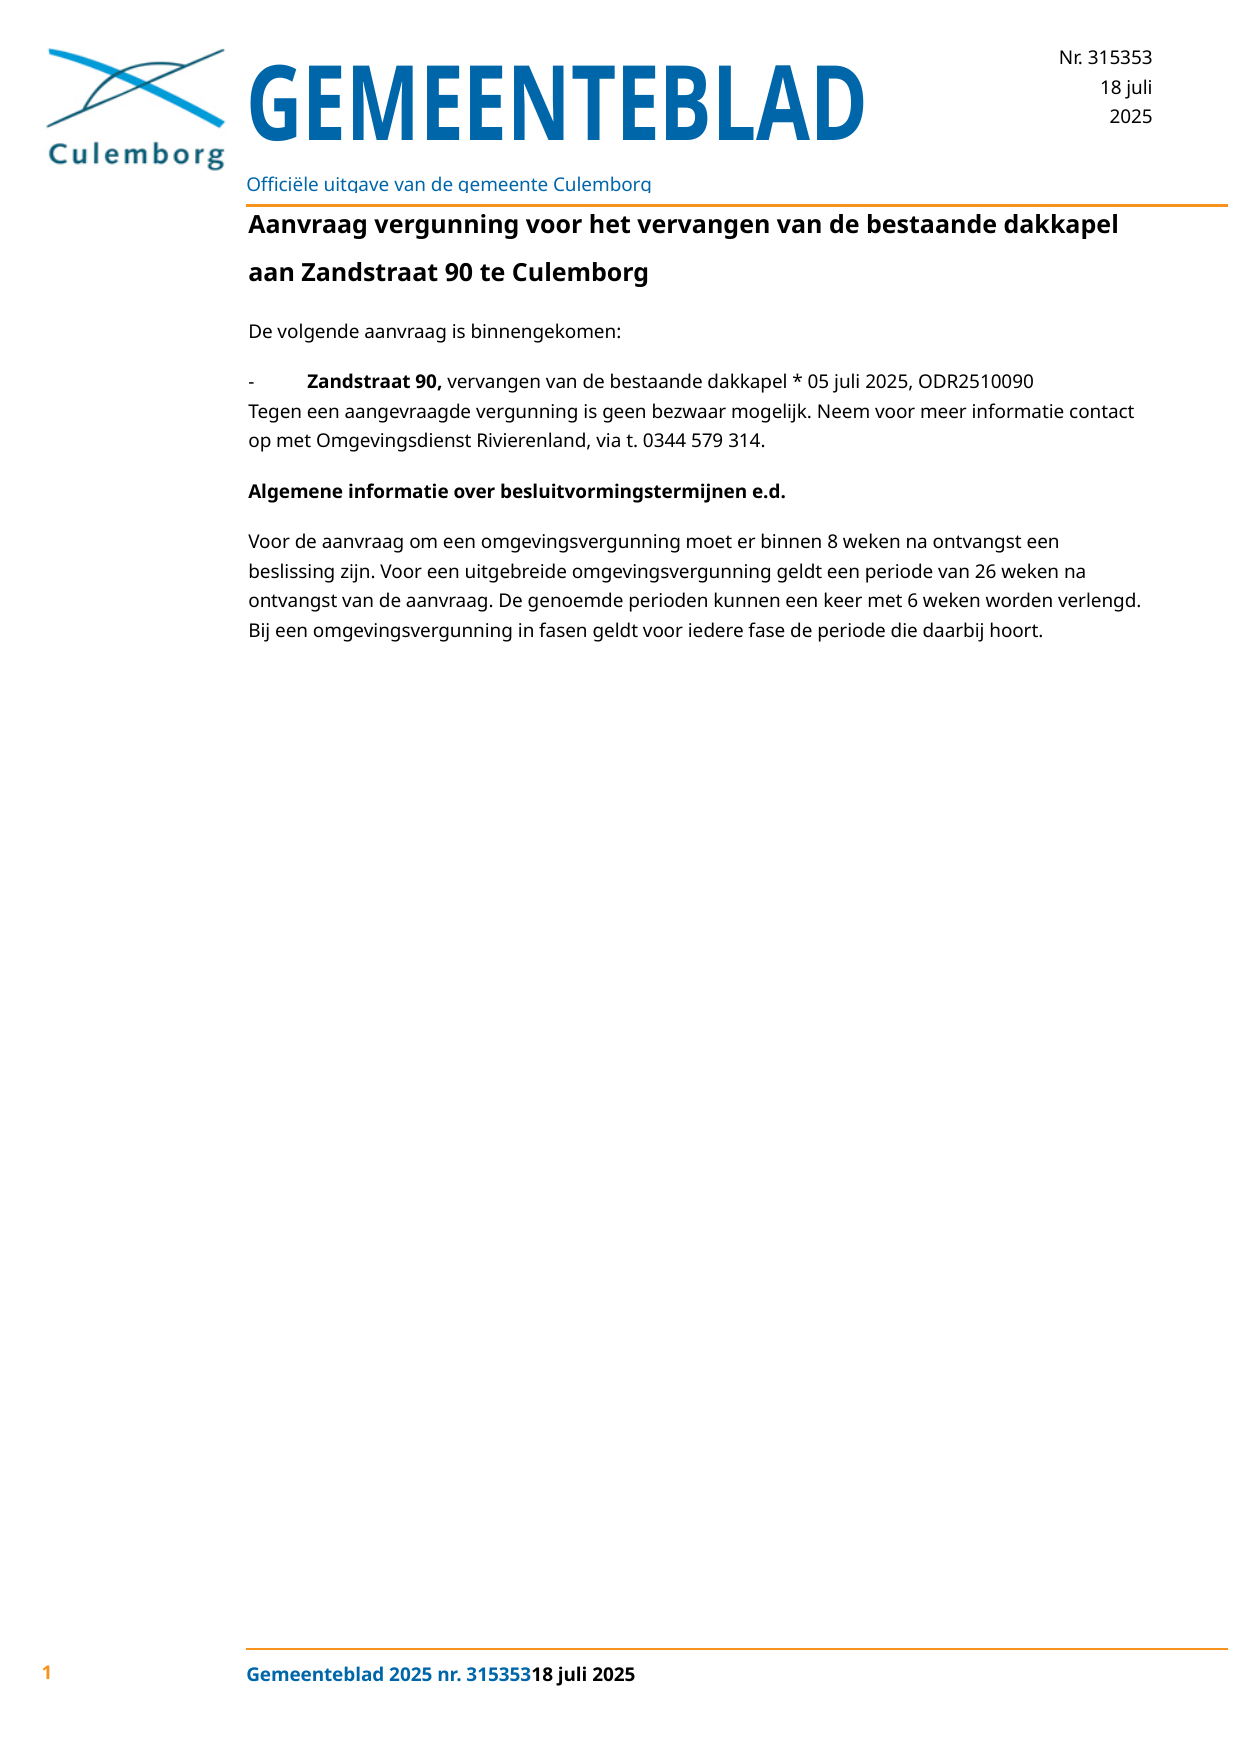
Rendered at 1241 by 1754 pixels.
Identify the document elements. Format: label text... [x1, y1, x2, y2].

text Tegen een aangevraagde vergunning is geen bezwaar mogelijk. Neem voor meer informatie contact op met Omgevingsdienst Rivierenland, via t. 0344 579 314. [248, 398, 1152, 453]
picture [41, 47, 231, 172]
text Voor de aanvraag om een omgevingsvergunning moet er binnen 8 weken na ontvangst een beslissing zijn. Voor een uitgebreide omgevingsvergunning geldt een periode van 26 weken na ontvangst van de aanvraag. De genoemde perioden kunnen een keer met 6 weken worden verlengd. Bij een omgevingsvergunning in fasen geldt voor iedere fase de periode die daarbij hoort. [248, 528, 1152, 643]
text Aanvraag vergunning voor het vervangen van de bestaande dakkapel aan Zandstraat 90 te Culemborg [248, 207, 1152, 288]
list Zandstraat 90, vervangen van de bestaande dakkapel * 05 juli 2025, ODR2510090 [248, 368, 1152, 394]
text Algemene informatie over besluitvormingstermijnen e.d. [248, 478, 1152, 504]
text De volgende aanvraag is binnengekomen: [248, 318, 1152, 344]
